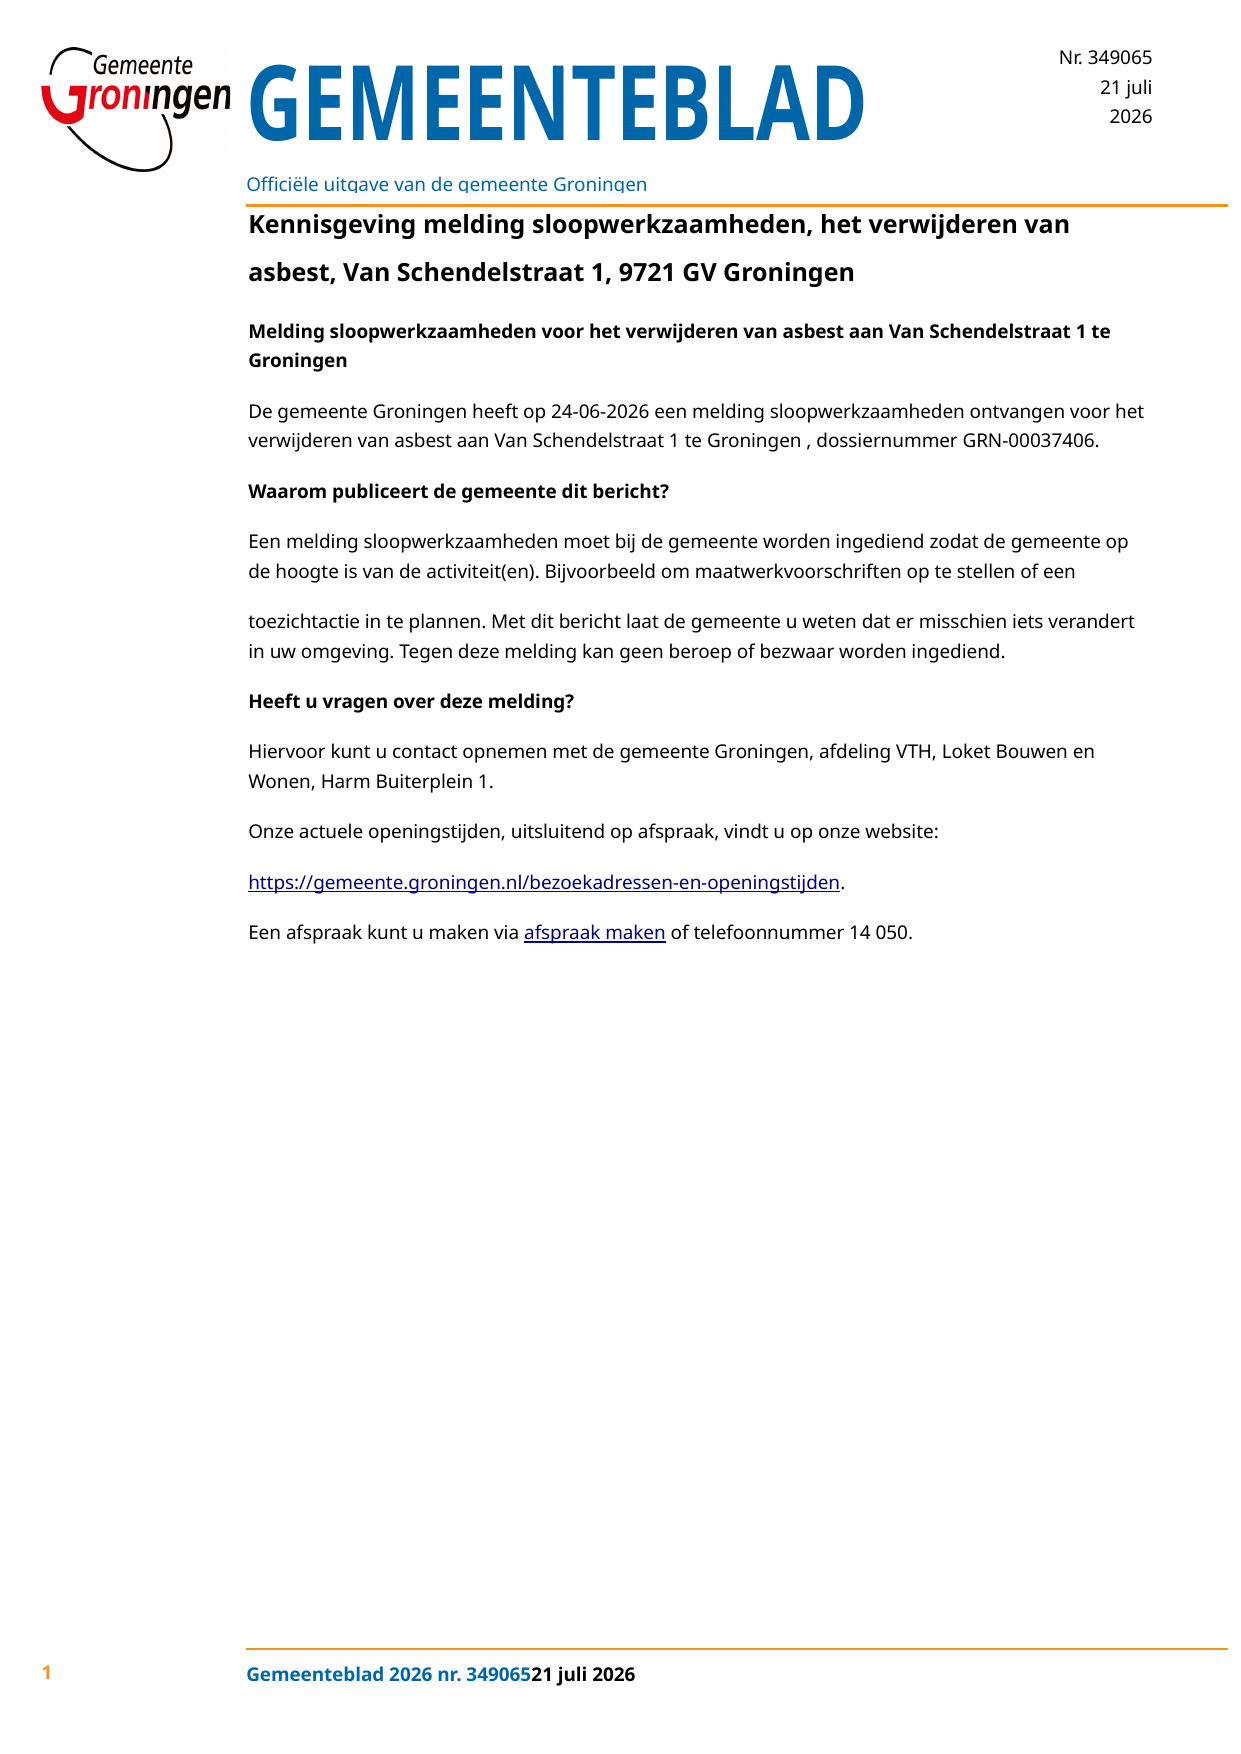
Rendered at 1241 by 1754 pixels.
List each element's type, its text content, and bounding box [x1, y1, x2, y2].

text Waarom publiceert de gemeente dit bericht? [248, 478, 1152, 504]
text toezichtactie in te plannen. Met dit bericht laat de gemeente u weten dat er misschien iets verandert in uw omgeving. Tegen deze melding kan geen beroep of bezwaar worden ingediend. [248, 608, 1152, 664]
text https://gemeente.groningen.nl/bezoekadressen-en-openingstijden. [248, 869, 1152, 895]
text Onze actuele openingstijden, uitsluitend op afspraak, vindt u op onze website: [248, 819, 1152, 844]
text Heeft u vragen over deze melding? [248, 688, 1152, 714]
text Melding sloopwerkzaamheden voor het verwijderen van asbest aan Van Schendelstraat 1 te Groningen [248, 318, 1152, 373]
text Een afspraak kunt u maken via afspraak maken of telefoonnummer 14 050. [248, 919, 1152, 945]
picture [41, 47, 231, 172]
text Hiervoor kunt u contact opnemen met de gemeente Groningen, afdeling VTH, Loket Bouwen en Wonen, Harm Buiterplein 1. [248, 739, 1152, 794]
text Een melding sloopwerkzaamheden moet bij de gemeente worden ingediend zodat de gemeente op de hoogte is van de activiteit(en). Bijvoorbeeld om maatwerkvoorschriften op te stellen of een [248, 528, 1152, 584]
text Kennisgeving melding sloopwerkzaamheden, het verwijderen van asbest, Van Schendelstraat 1, 9721 GV Groningen [248, 207, 1152, 288]
text De gemeente Groningen heeft op 24-06-2026 een melding sloopwerkzaamheden ontvangen voor het verwijderen van asbest aan Van Schendelstraat 1 te Groningen , dossiernummer GRN-00037406. [248, 398, 1152, 453]
